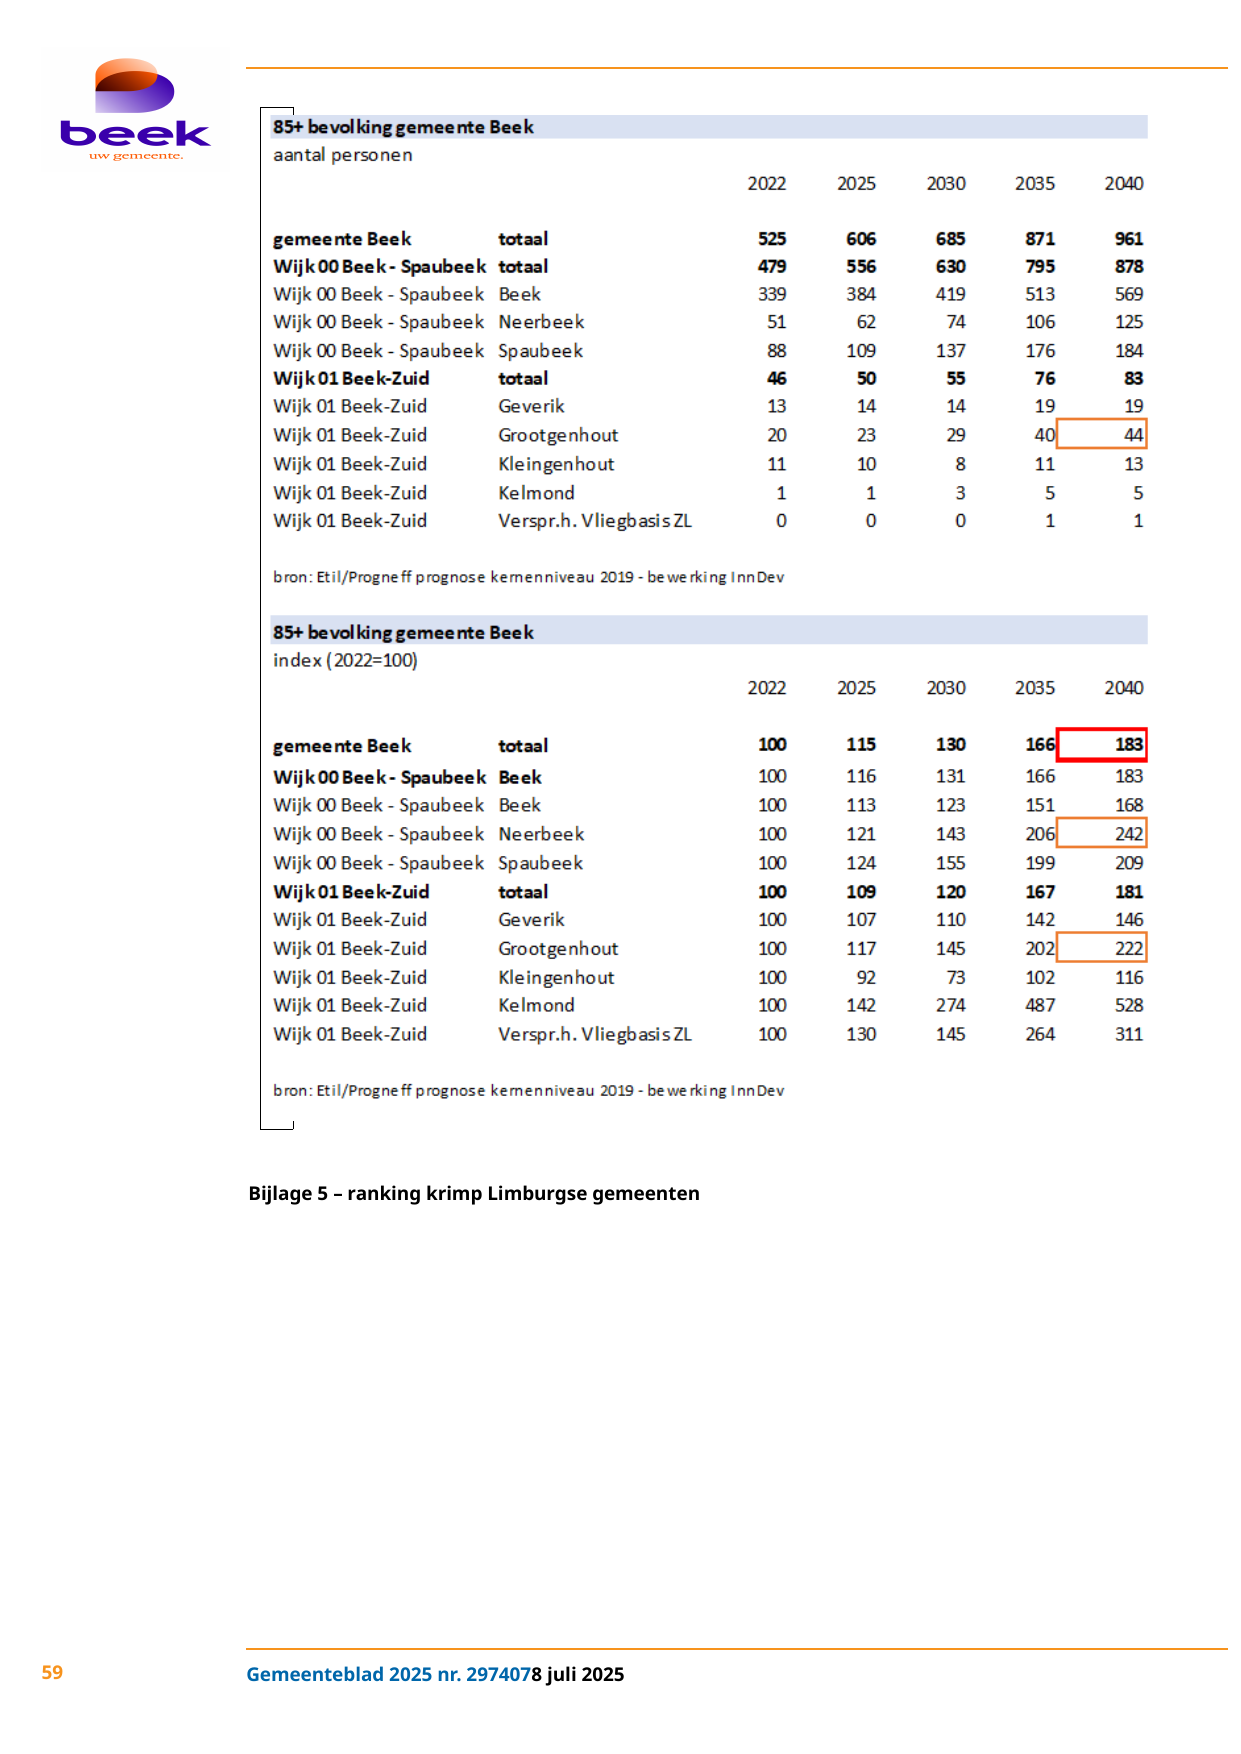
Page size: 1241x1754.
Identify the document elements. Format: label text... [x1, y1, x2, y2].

picture [41, 47, 231, 172]
text Bijlage 5 – ranking krimp Limburgse gemeenten [248, 1180, 1152, 1206]
picture [268, 115, 1173, 1121]
